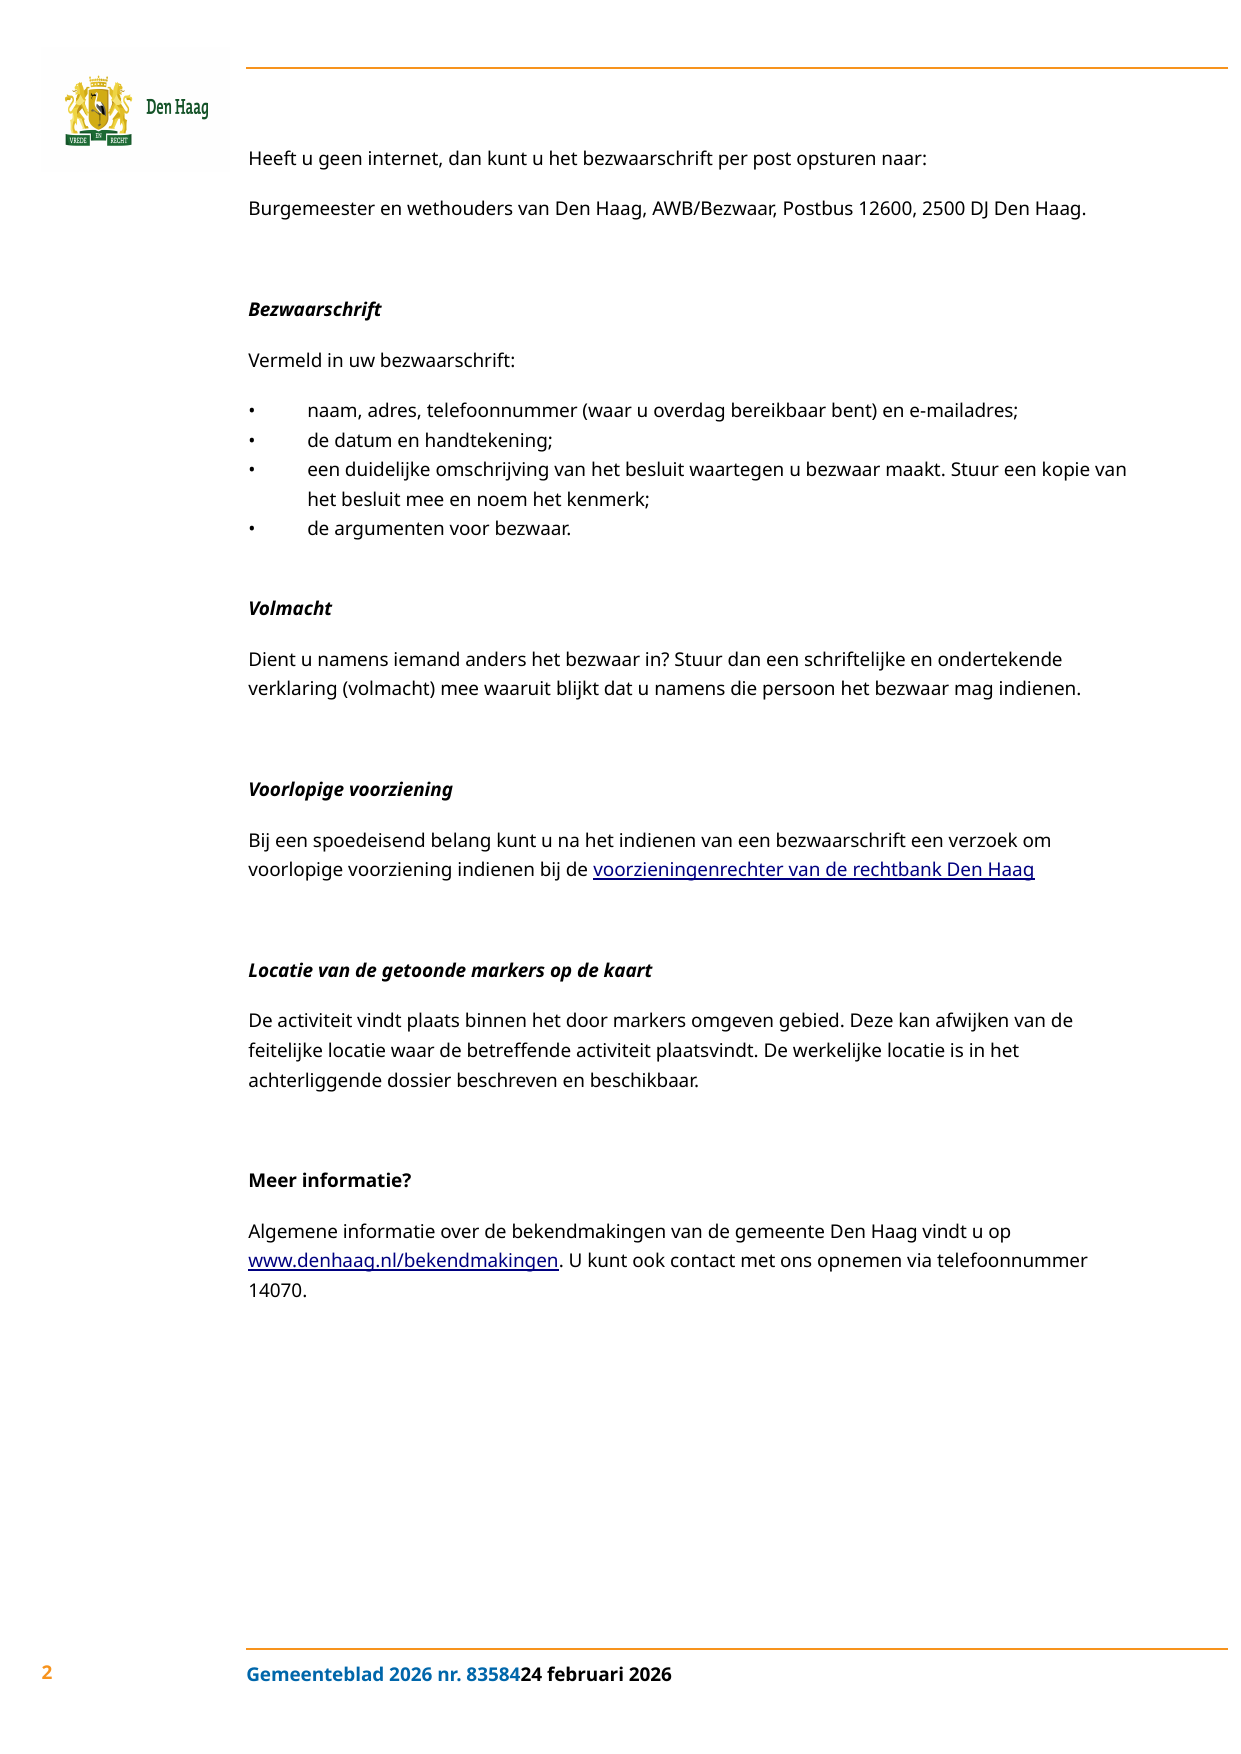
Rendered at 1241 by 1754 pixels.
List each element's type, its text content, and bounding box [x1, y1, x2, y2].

text Meer informatie? [248, 1168, 1152, 1193]
list naam, adres, telefoonnummer (waar u overdag bereikbaar bent) en e-mailadres; [248, 397, 1152, 423]
text Voorlopige voorziening [248, 776, 1152, 802]
text Vermeld in uw bezwaarschrift: [248, 347, 1152, 373]
list de argumenten voor bezwaar. [248, 516, 1152, 541]
text De activiteit vindt plaats binnen het door markers omgeven gebied. Deze kan afwijken van de feitelijke locatie waar de betreffende activiteit plaatsvindt. De werkelijke locatie is in het achterliggende dossier beschreven en beschikbaar. [248, 1008, 1152, 1093]
text Algemene informatie over de bekendmakingen van de gemeente Den Haag vindt u op www.denhaag.nl/bekendmakingen. U kunt ook contact met ons opnemen via telefoonnummer 14070. [248, 1218, 1152, 1303]
text Burgemeester en wethouders van Den Haag, AWB/Bezwaar, Postbus 12600, 2500 DJ Den Haag. [248, 196, 1152, 221]
text Bezwaarschrift [248, 296, 1152, 322]
list een duidelijke omschrijving van het besluit waartegen u bezwaar maakt. Stuur een kopie van het besluit mee en noem het kenmerk; [248, 456, 1152, 512]
text Locatie van de getoonde markers op de kaart [248, 957, 1152, 983]
list de datum en handtekening; [248, 427, 1152, 453]
text Volmacht [248, 596, 1152, 621]
text Dient u namens iemand anders het bezwaar in? Stuur dan een schriftelijke en ondertekende verklaring (volmacht) mee waaruit blijkt dat u namens die persoon het bezwaar mag indienen. [248, 646, 1152, 701]
text Heeft u geen internet, dan kunt u het bezwaarschrift per post opsturen naar: [248, 145, 1152, 171]
text Bij een spoedeisend belang kunt u na het indienen van een bezwaarschrift een verzoek om voorlopige voorziening indienen bij de voorzieningenrechter van de rechtbank Den Haag [248, 827, 1152, 882]
picture [41, 47, 231, 172]
